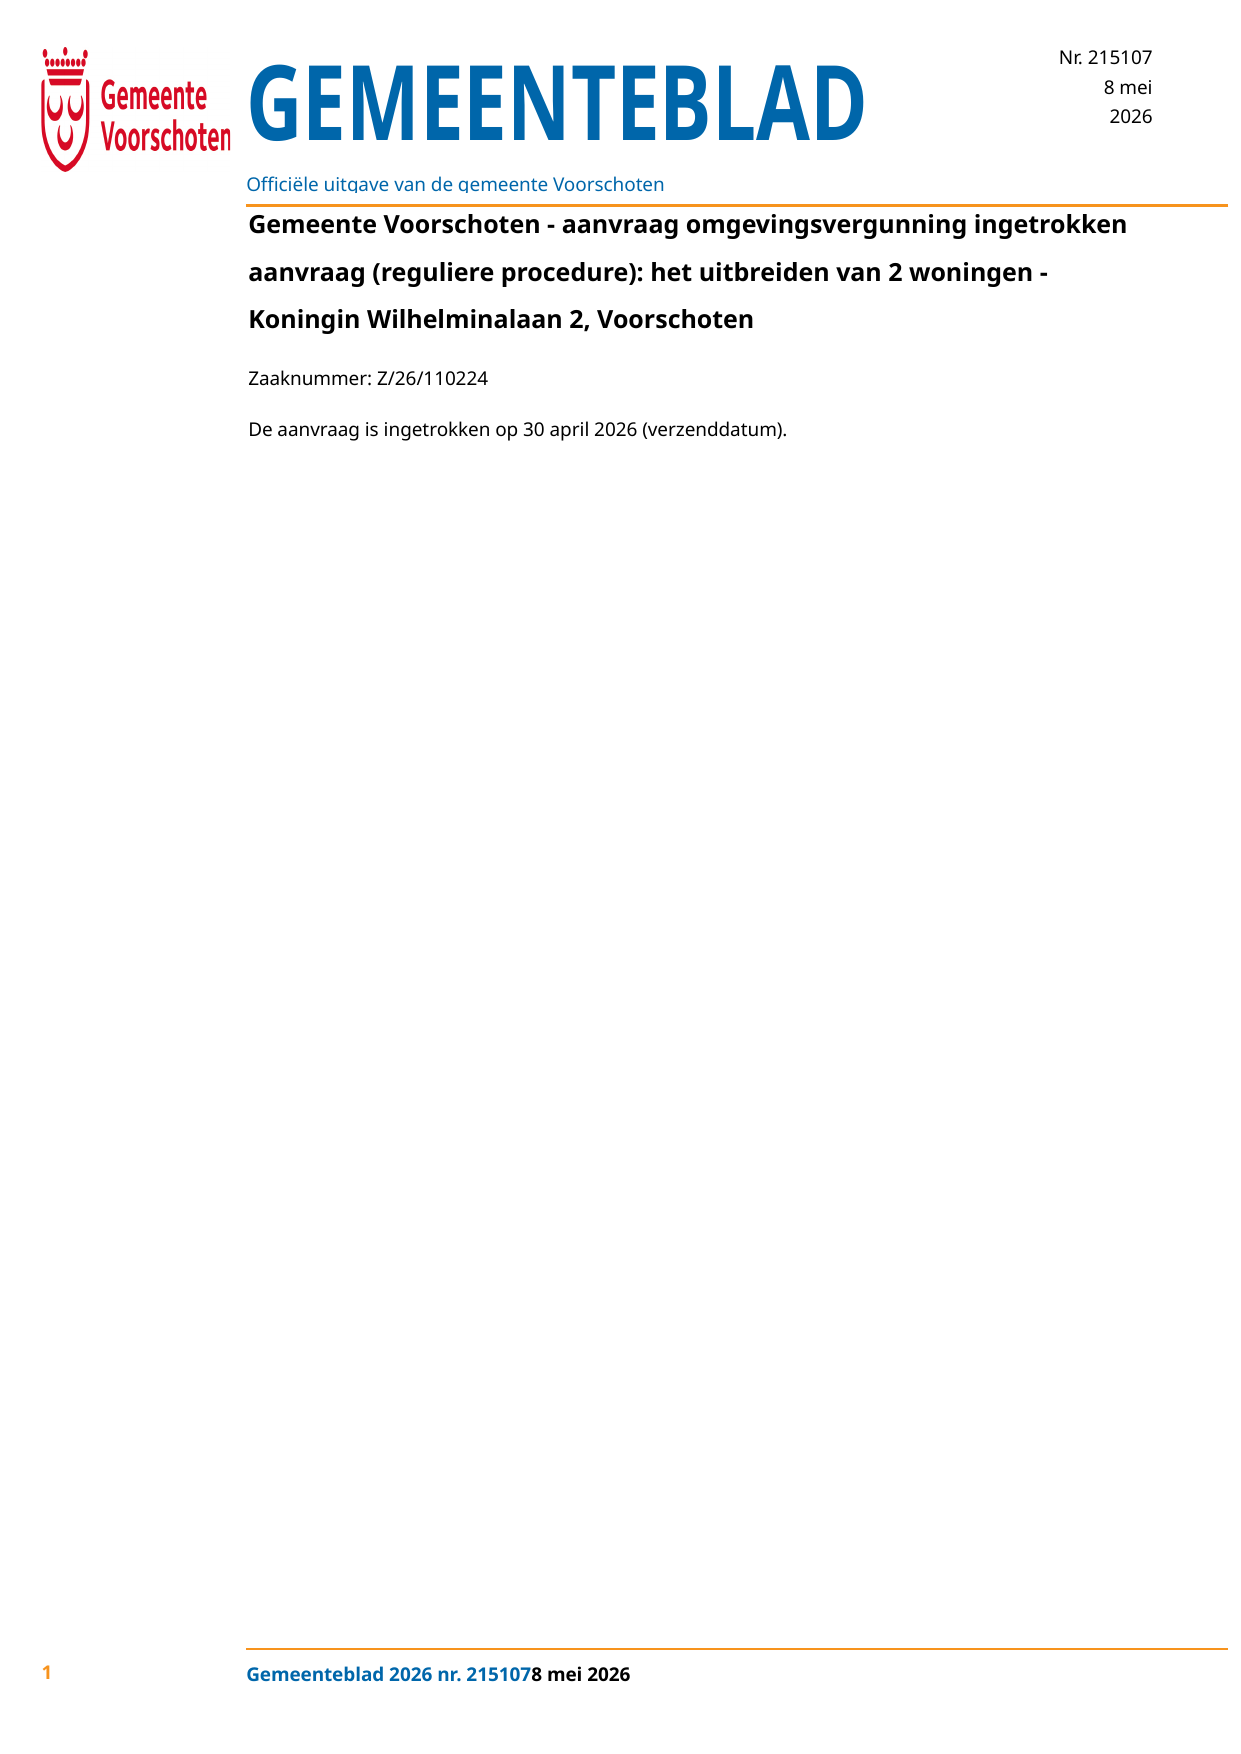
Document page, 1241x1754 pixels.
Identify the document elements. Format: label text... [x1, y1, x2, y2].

text Zaaknummer: Z/26/110224 [248, 366, 1152, 391]
text De aanvraag is ingetrokken op 30 april 2026 (verzenddatum). [248, 416, 1152, 442]
text Gemeente Voorschoten - aanvraag omgevingsvergunning ingetrokken aanvraag (reguliere procedure): het uitbreiden van 2 woningen - Koningin Wilhelminalaan 2, Voorschoten [248, 207, 1152, 336]
picture [41, 47, 231, 172]
